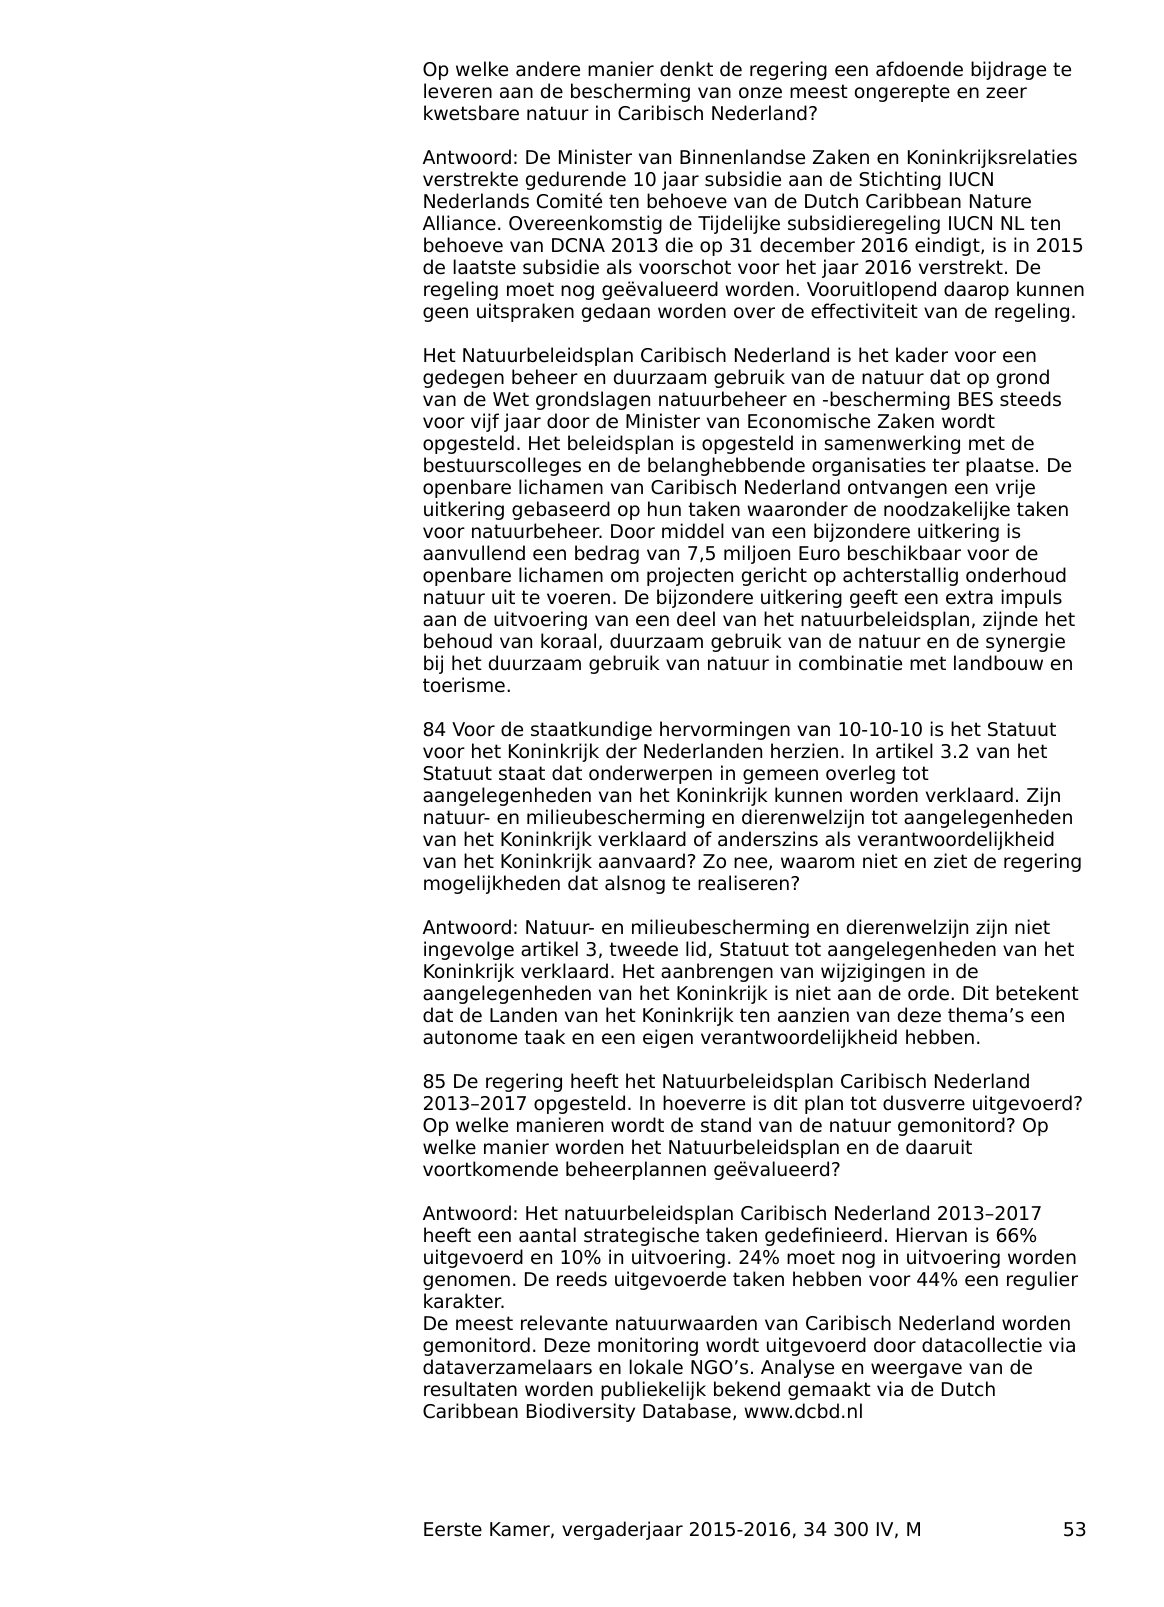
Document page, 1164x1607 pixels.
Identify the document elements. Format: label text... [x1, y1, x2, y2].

text Het Natuurbeleidsplan Caribisch Nederland is het kader voor een gedegen beheer en duurzaam gebruik van de natuur dat op grond van de Wet grondslagen natuurbeheer en -bescherming BES steeds voor vijf jaar door de Minister van Economische Zaken wordt opgesteld. Het beleidsplan is opgesteld in samenwerking met de bestuurscolleges en de belanghebbende organisaties ter plaatse. De openbare lichamen van Caribisch Nederland ontvangen een vrije uitkering gebaseerd op hun taken waaronder de noodzakelijke taken voor natuurbeheer. Door middel van een bijzondere uitkering is aanvullend een bedrag van 7,5 miljoen Euro beschikbaar voor de openbare lichamen om projecten gericht op achterstallig onderhoud natuur uit te voeren. De bijzondere uitkering geeft een extra impuls aan de uitvoering van een deel van het natuurbeleidsplan, zijnde het behoud van koraal, duurzaam gebruik van de natuur en de synergie bij het duurzaam gebruik van natuur in combinatie met landbouw en toerisme. [422, 345, 1087, 697]
text De meest relevante natuurwaarden van Caribisch Nederland worden gemonitord. Deze monitoring wordt uitgevoerd door datacollectie via dataverzamelaars en lokale NGO’s. Analyse en weergave van de resultaten worden publiekelijk bekend gemaakt via de Dutch Caribbean Biodiversity Database, www.dcbd.nl [422, 1313, 1087, 1423]
text Antwoord: De Minister van Binnenlandse Zaken en Koninkrijksrelaties verstrekte gedurende 10 jaar subsidie aan de Stichting IUCN Nederlands Comité ten behoeve van de Dutch Caribbean Nature Alliance. Overeenkomstig de Tijdelijke subsidieregeling IUCN NL ten behoeve van DCNA 2013 die op 31 december 2016 eindigt, is in 2015 de laatste subsidie als voorschot voor het jaar 2016 verstrekt. De regeling moet nog geëvalueerd worden. Vooruitlopend daarop kunnen geen uitspraken gedaan worden over de effectiviteit van de regeling. [422, 147, 1087, 323]
text 85 De regering heeft het Natuurbeleidsplan Caribisch Nederland 2013–2017 opgesteld. In hoeverre is dit plan tot dusverre uitgevoerd? Op welke manieren wordt de stand van de natuur gemonitord? Op welke manier worden het Natuurbeleidsplan en de daaruit voortkomende beheerplannen geëvalueerd? [422, 1071, 1087, 1181]
text Op welke andere manier denkt de regering een afdoende bijdrage te leveren aan de bescherming van onze meest ongerepte en zeer kwetsbare natuur in Caribisch Nederland? [422, 59, 1087, 125]
text 84 Voor de staatkundige hervormingen van 10-10-10 is het Statuut voor het Koninkrijk der Nederlanden herzien. In artikel 3.2 van het Statuut staat dat onderwerpen in gemeen overleg tot aangelegenheden van het Koninkrijk kunnen worden verklaard. Zijn natuur- en milieubescherming en dierenwelzijn tot aangelegenheden van het Koninkrijk verklaard of anderszins als verantwoordelijkheid van het Koninkrijk aanvaard? Zo nee, waarom niet en ziet de regering mogelijkheden dat alsnog te realiseren? [422, 719, 1087, 895]
text Antwoord: Het natuurbeleidsplan Caribisch Nederland 2013–2017 heeft een aantal strategische taken gedefinieerd. Hiervan is 66% uitgevoerd en 10% in uitvoering. 24% moet nog in uitvoering worden genomen. De reeds uitgevoerde taken hebben voor 44% een regulier karakter. [422, 1203, 1087, 1313]
text Antwoord: Natuur- en milieubescherming en dierenwelzijn zijn niet ingevolge artikel 3, tweede lid, Statuut tot aangelegenheden van het Koninkrijk verklaard. Het aanbrengen van wijzigingen in de aangelegenheden van het Koninkrijk is niet aan de orde. Dit betekent dat de Landen van het Koninkrijk ten aanzien van deze thema’s een autonome taak en een eigen verantwoordelijkheid hebben. [422, 917, 1087, 1049]
